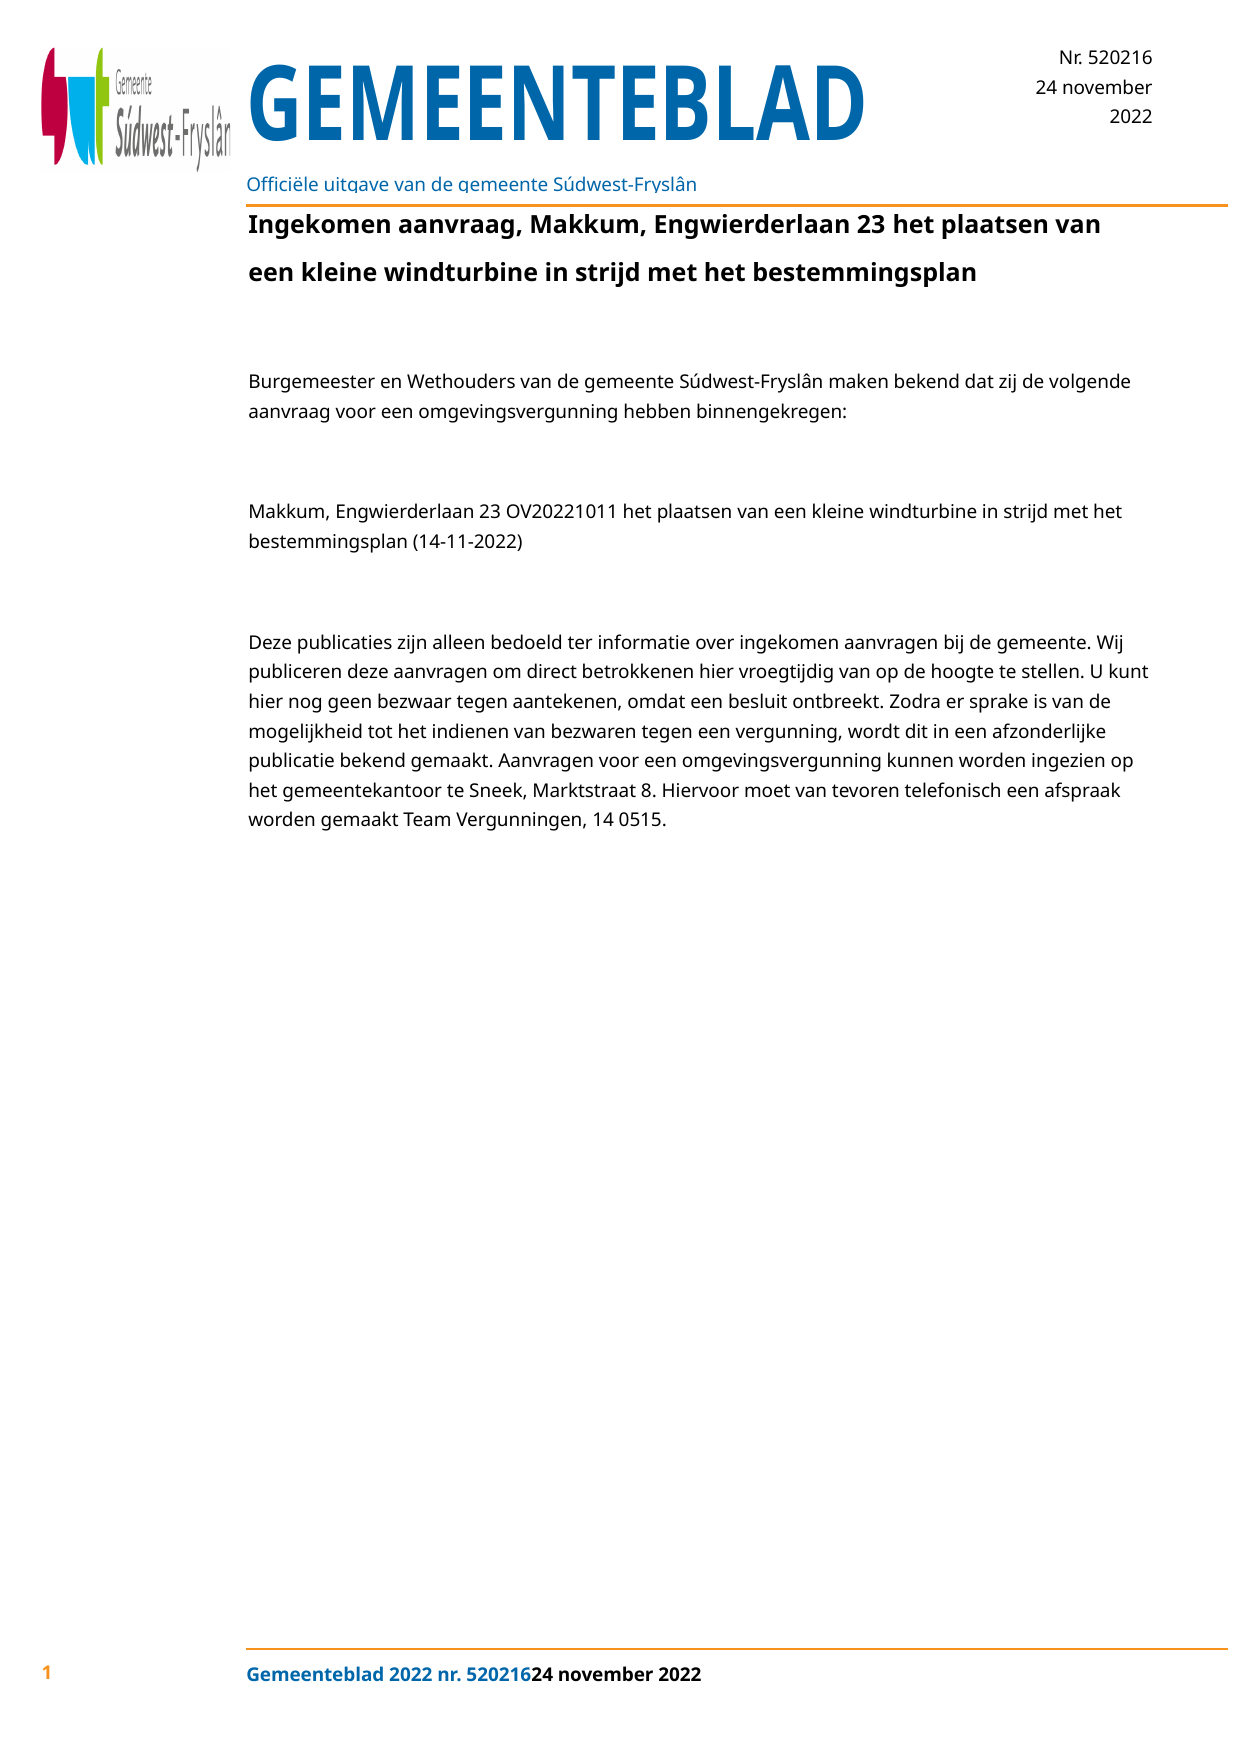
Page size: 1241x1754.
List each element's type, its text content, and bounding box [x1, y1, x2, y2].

text Deze publicaties zijn alleen bedoeld ter informatie over ingekomen aanvragen bij de gemeente. Wij publiceren deze aanvragen om direct betrokkenen hier vroegtijdig van op de hoogte te stellen. U kunt hier nog geen bezwaar tegen aantekenen, omdat een besluit ontbreekt. Zodra er sprake is van de mogelijkheid tot het indienen van bezwaren tegen een vergunning, wordt dit in een afzonderlijke publicatie bekend gemaakt. Aanvragen voor een omgevingsvergunning kunnen worden ingezien op het gemeentekantoor te Sneek, Marktstraat 8. Hiervoor moet van tevoren telefonisch een afspraak worden gemaakt Team Vergunningen, 14 0515. [248, 629, 1152, 832]
picture [41, 47, 231, 172]
text Makkum, Engwierderlaan 23 OV20221011 het plaatsen van een kleine windturbine in strijd met het bestemmingsplan (14-11-2022) [248, 499, 1152, 554]
text Burgemeester en Wethouders van de gemeente Súdwest-Fryslân maken bekend dat zij de volgende aanvraag voor een omgevingsvergunning hebben binnengekregen: [248, 368, 1152, 424]
text Ingekomen aanvraag, Makkum, Engwierderlaan 23 het plaatsen van een kleine windturbine in strijd met het bestemmingsplan [248, 207, 1152, 288]
